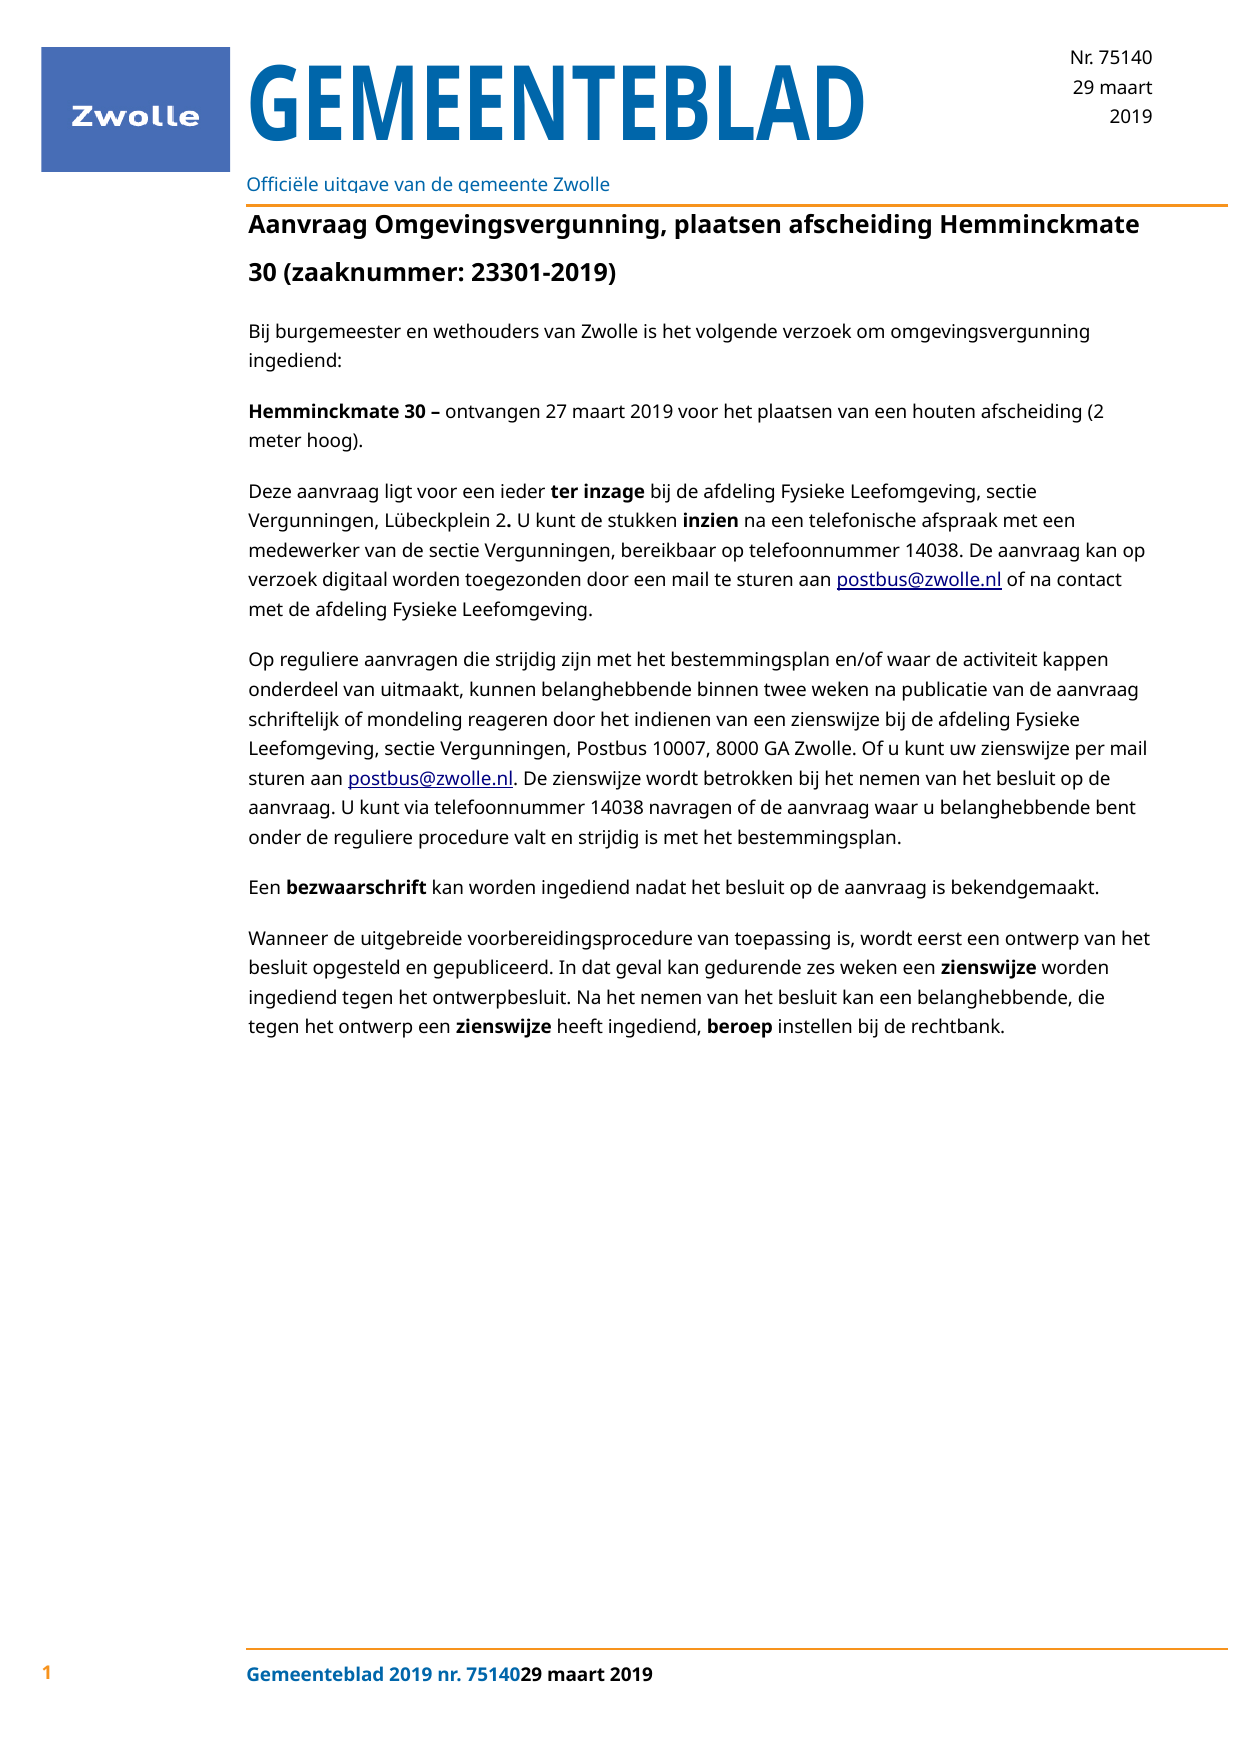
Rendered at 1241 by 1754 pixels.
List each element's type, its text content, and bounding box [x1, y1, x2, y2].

text Aanvraag Omgevingsvergunning, plaatsen afscheiding Hemminckmate 30 (zaaknummer: 23301-2019) [248, 207, 1152, 288]
text Bij burgemeester en wethouders van Zwolle is het volgende verzoek om omgevingsvergunning ingediend: [248, 318, 1152, 373]
text Deze aanvraag ligt voor een ieder ter inzage bij de afdeling Fysieke Leefomgeving, sectie Vergunningen, Lübeckplein 2. U kunt de stukken inzien na een telefonische afspraak met een medewerker van de sectie Vergunningen, bereikbaar op telefoonnummer 14038. De aanvraag kan op verzoek digitaal worden toegezonden door een mail te sturen aan postbus@zwolle.nl of na contact met de afdeling Fysieke Leefomgeving. [248, 478, 1152, 622]
text Op reguliere aanvragen die strijdig zijn met het bestemmingsplan en/of waar de activiteit kappen onderdeel van uitmaakt, kunnen belanghebbende binnen twee weken na publicatie van de aanvraag schriftelijk of mondeling reageren door het indienen van een zienswijze bij de afdeling Fysieke Leefomgeving, sectie Vergunningen, Postbus 10007, 8000 GA Zwolle. Of u kunt uw zienswijze per mail sturen aan postbus@zwolle.nl. De zienswijze wordt betrokken bij het nemen van het besluit op de aanvraag. U kunt via telefoonnummer 14038 navragen of de aanvraag waar u belanghebbende bent onder de reguliere procedure valt en strijdig is met het bestemmingsplan. [248, 647, 1152, 850]
text Een bezwaarschrift kan worden ingediend nadat het besluit op de aanvraag is bekendgemaakt. [248, 874, 1152, 900]
text Hemminckmate 30 – ontvangen 27 maart 2019 voor het plaatsen van een houten afscheiding (2 meter hoog). [248, 398, 1152, 453]
text Wanneer de uitgebreide voorbereidingsprocedure van toepassing is, wordt eerst een ontwerp van het besluit opgesteld en gepubliceerd. In dat geval kan gedurende zes weken een zienswijze worden ingediend tegen het ontwerpbesluit. Na het nemen van het besluit kan een belanghebbende, die tegen het ontwerp een zienswijze heeft ingediend, beroep instellen bij de rechtbank. [248, 925, 1152, 1039]
picture [41, 47, 231, 172]
